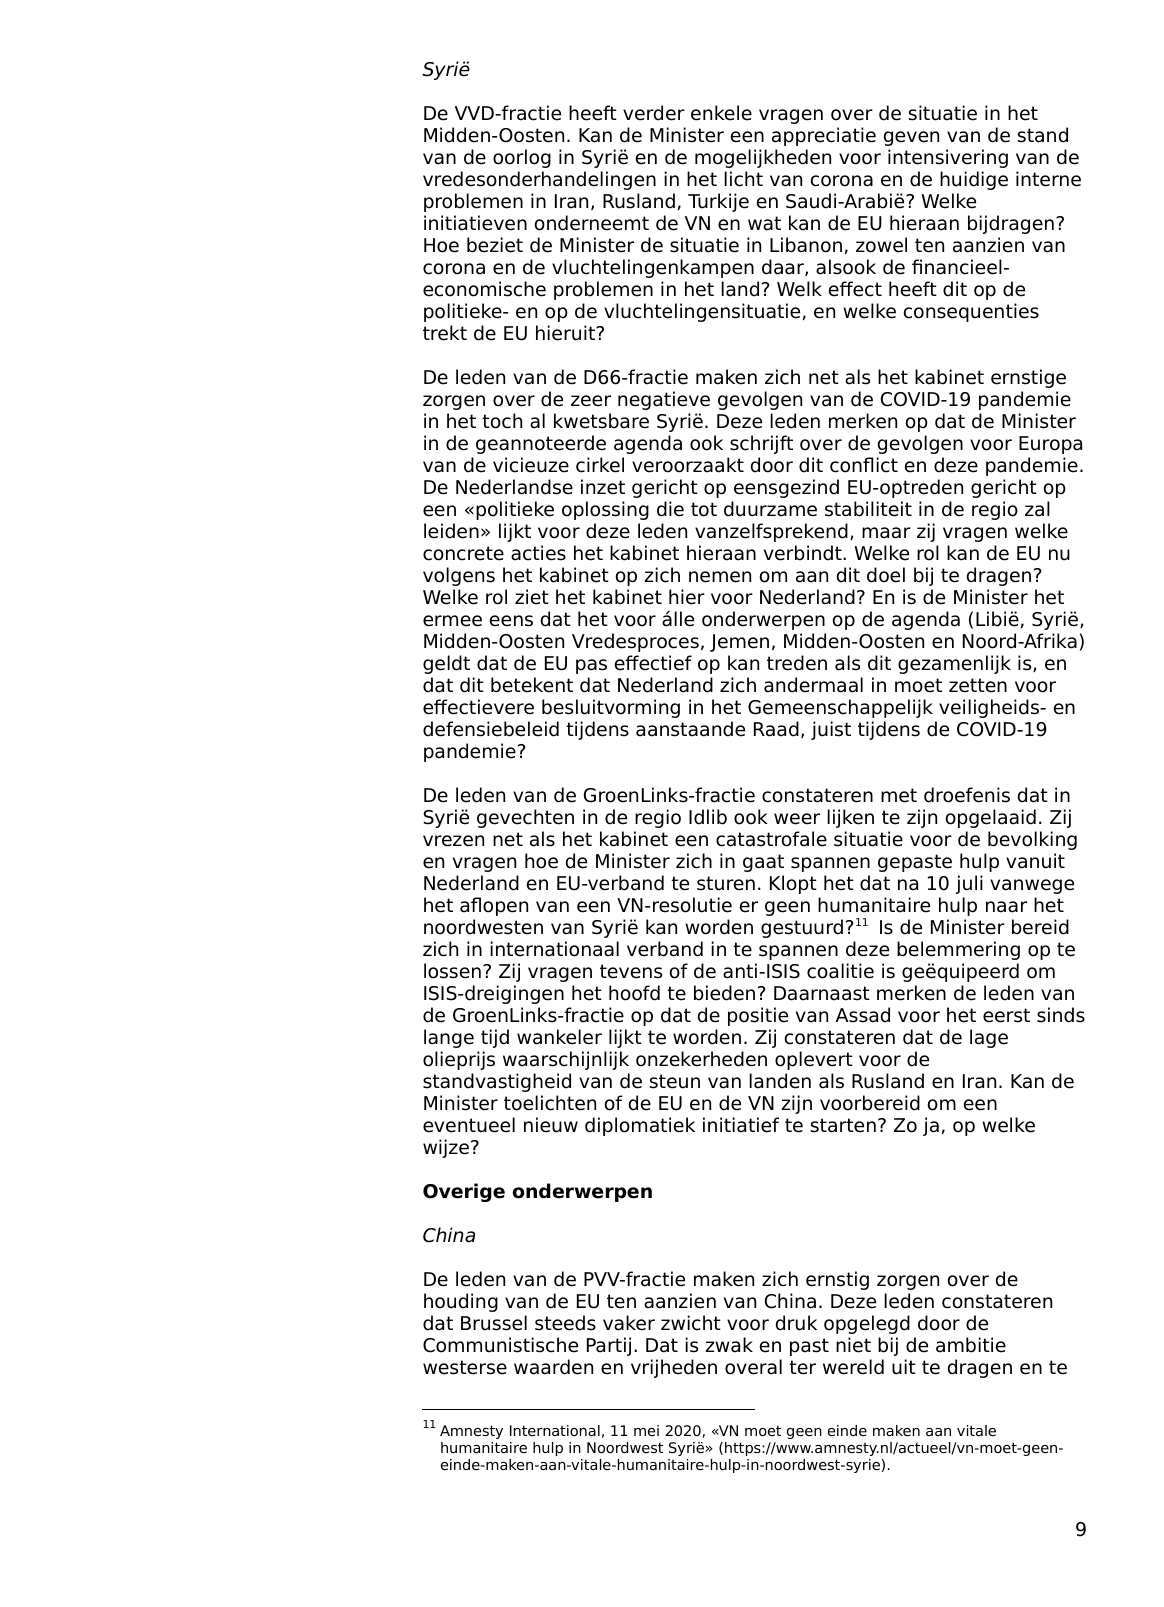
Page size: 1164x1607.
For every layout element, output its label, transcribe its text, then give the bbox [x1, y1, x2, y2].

subtitle China [422, 1225, 1087, 1247]
subtitle Overige onderwerpen [422, 1181, 1087, 1203]
text De VVD-fractie heeft verder enkele vragen over de situatie in het Midden-Oosten. Kan de Minister een appreciatie geven van de stand van de oorlog in Syrië en de mogelijkheden voor intensivering van de vredesonderhandelingen in het licht van corona en de huidige interne problemen in Iran, Rusland, Turkije en Saudi-Arabië? Welke initiatieven onderneemt de VN en wat kan de EU hieraan bijdragen? Hoe beziet de Minister de situatie in Libanon, zowel ten aanzien van corona en de vluchtelingenkampen daar, alsook de financieel-economische problemen in het land? Welk effect heeft dit op de politieke- en op de vluchtelingensituatie, en welke consequenties trekt de EU hieruit? [422, 103, 1087, 345]
subtitle Syrië [422, 59, 1087, 81]
text De leden van de PVV-fractie maken zich ernstig zorgen over de houding van de EU ten aanzien van China. Deze leden constateren dat Brussel steeds vaker zwicht voor druk opgelegd door de Communistische Partij. Dat is zwak en past niet bij de ambitie westerse waarden en vrijheden overal ter wereld uit te dragen en te [422, 1269, 1087, 1379]
text De leden van de GroenLinks-fractie constateren met droefenis dat in Syrië gevechten in de regio Idlib ook weer lijken te zijn opgelaaid. Zij vrezen net als het kabinet een catastrofale situatie voor de bevolking en vragen hoe de Minister zich in gaat spannen gepaste hulp vanuit Nederland en EU-verband te sturen. Klopt het dat na 10 juli vanwege het aflopen van een VN-resolutie er geen humanitaire hulp naar het noordwesten van Syrië kan worden gestuurd? Is de Minister bereid zich in internationaal verband in te spannen deze belemmering op te lossen? Zij vragen tevens of de anti-ISIS coalitie is geëquipeerd om ISIS-dreigingen het hoofd te bieden? Daarnaast merken de leden van de GroenLinks-fractie op dat de positie van Assad voor het eerst sinds lange tijd wankeler lijkt te worden. Zij constateren dat de lage olieprijs waarschijnlijk onzekerheden oplevert voor de standvastigheid van de steun van landen als Rusland en Iran. Kan de Minister toelichten of de EU en de VN zijn voorbereid om een eventueel nieuw diplomatiek initiatief te starten? Zo ja, op welke wijze? [422, 785, 1087, 1159]
text De leden van de D66-fractie maken zich net als het kabinet ernstige zorgen over de zeer negatieve gevolgen van de COVID-19 pandemie in het toch al kwetsbare Syrië. Deze leden merken op dat de Minister in de geannoteerde agenda ook schrijft over de gevolgen voor Europa van de vicieuze cirkel veroorzaakt door dit conflict en deze pandemie. De Nederlandse inzet gericht op eensgezind EU-optreden gericht op een «politieke oplossing die tot duurzame stabiliteit in de regio zal leiden» lijkt voor deze leden vanzelfsprekend, maar zij vragen welke concrete acties het kabinet hieraan verbindt. Welke rol kan de EU nu volgens het kabinet op zich nemen om aan dit doel bij te dragen? Welke rol ziet het kabinet hier voor Nederland? En is de Minister het ermee eens dat het voor álle onderwerpen op de agenda (Libië, Syrië, Midden-Oosten Vredesproces, Jemen, Midden-Oosten en Noord-Afrika) geldt dat de EU pas effectief op kan treden als dit gezamenlijk is, en dat dit betekent dat Nederland zich andermaal in moet zetten voor effectievere besluitvorming in het Gemeenschappelijk veiligheids- en defensiebeleid tijdens aanstaande Raad, juist tijdens de COVID-19 pandemie? [422, 367, 1087, 763]
text Amnesty International, 11 mei 2020, «VN moet geen einde maken aan vitale humanitaire hulp in Noordwest Syrië» (https://www.amnesty.nl/actueel/vn-moet-geen-einde-maken-aan-vitale-humanitaire-hulp-in-noordwest-syrie). [422, 1418, 1087, 1474]
